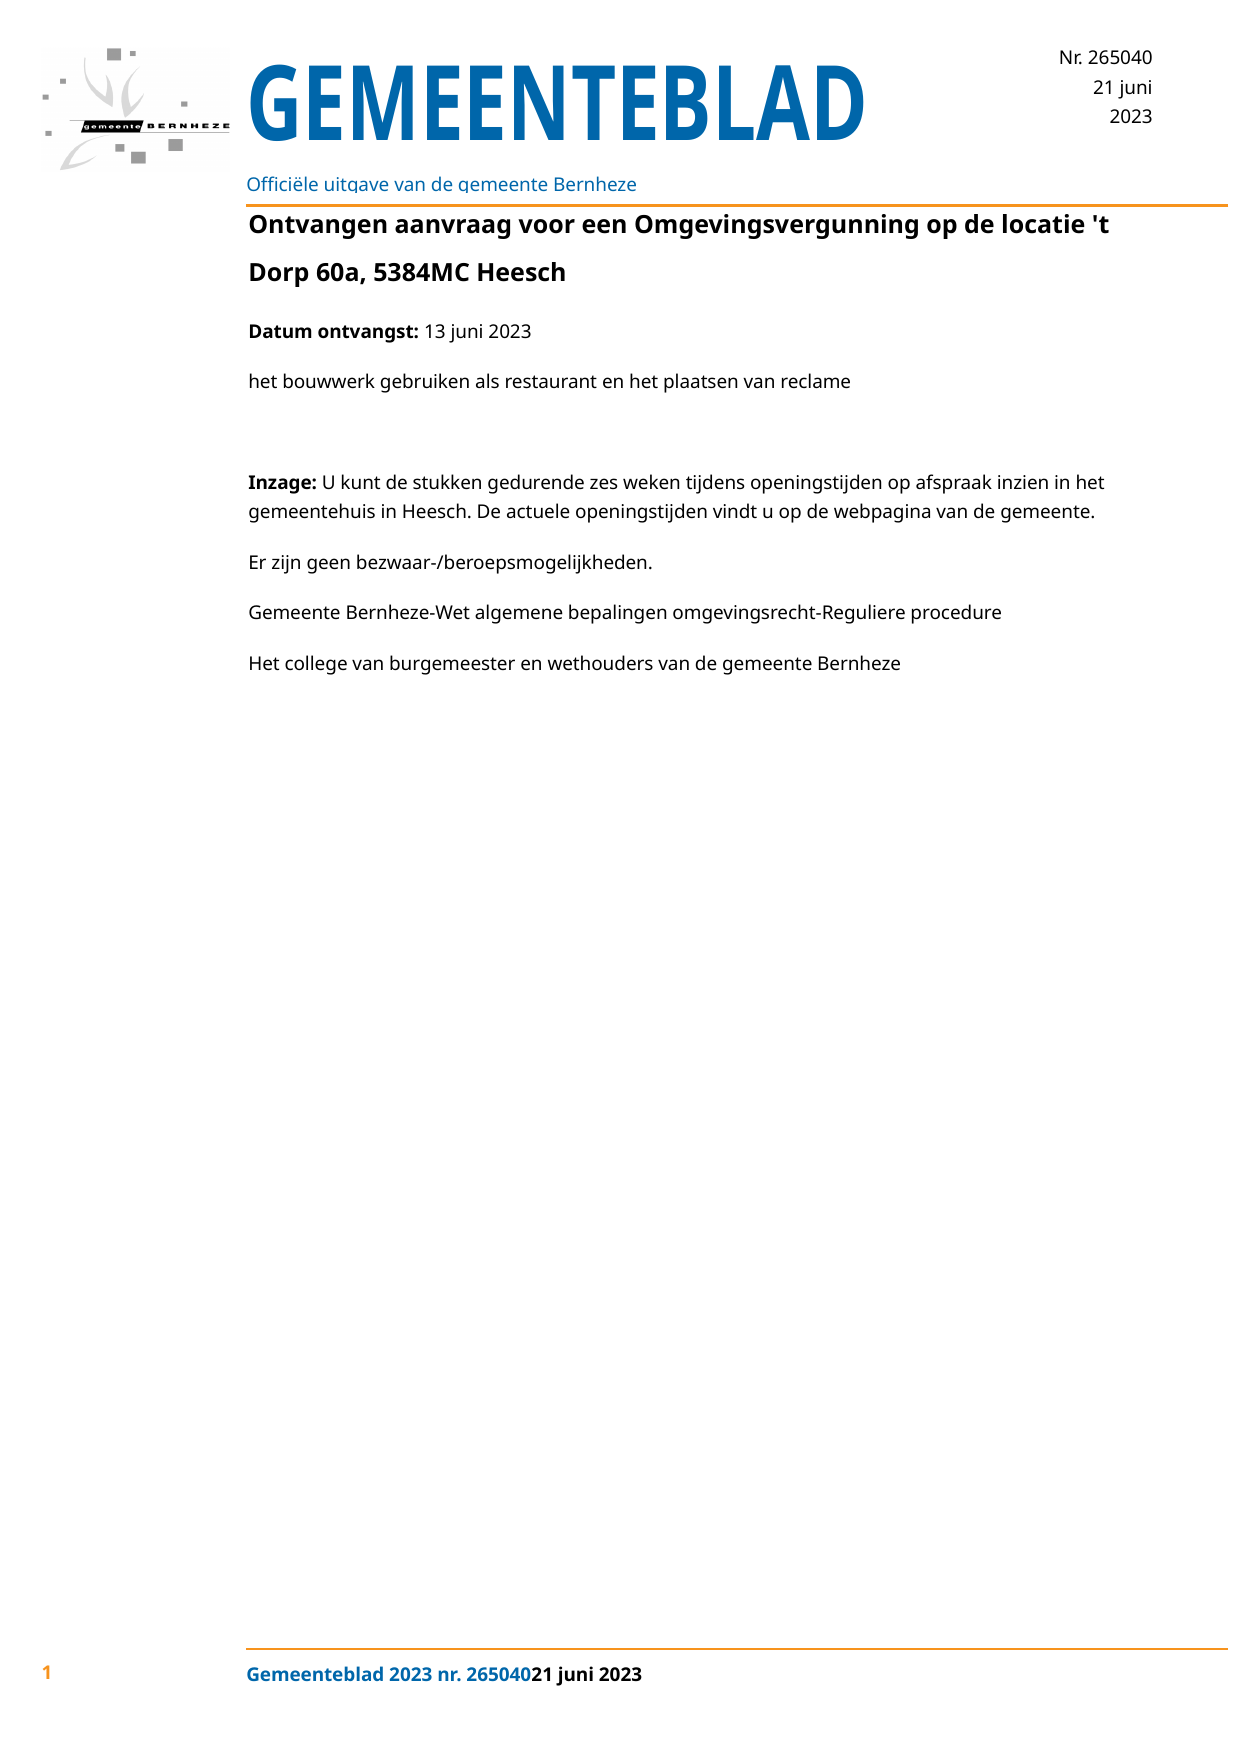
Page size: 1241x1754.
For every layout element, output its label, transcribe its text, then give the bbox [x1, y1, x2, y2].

text Gemeente Bernheze-Wet algemene bepalingen omgevingsrecht-Reguliere procedure [248, 599, 1152, 625]
text Inzage: U kunt de stukken gedurende zes weken tijdens openingstijden op afspraak inzien in het gemeentehuis in Heesch. De actuele openingstijden vindt u op de webpagina van de gemeente. [248, 469, 1152, 524]
text Het college van burgemeester en wethouders van de gemeente Bernheze [248, 650, 1152, 676]
text Ontvangen aanvraag voor een Omgevingsvergunning op de locatie 't Dorp 60a, 5384MC Heesch [248, 207, 1152, 288]
text Er zijn geen bezwaar-/beroepsmogelijkheden. [248, 549, 1152, 575]
picture [41, 47, 231, 172]
text Datum ontvangst: 13 juni 2023 [248, 318, 1152, 344]
text het bouwwerk gebruiken als restaurant en het plaatsen van reclame [248, 368, 1152, 394]
